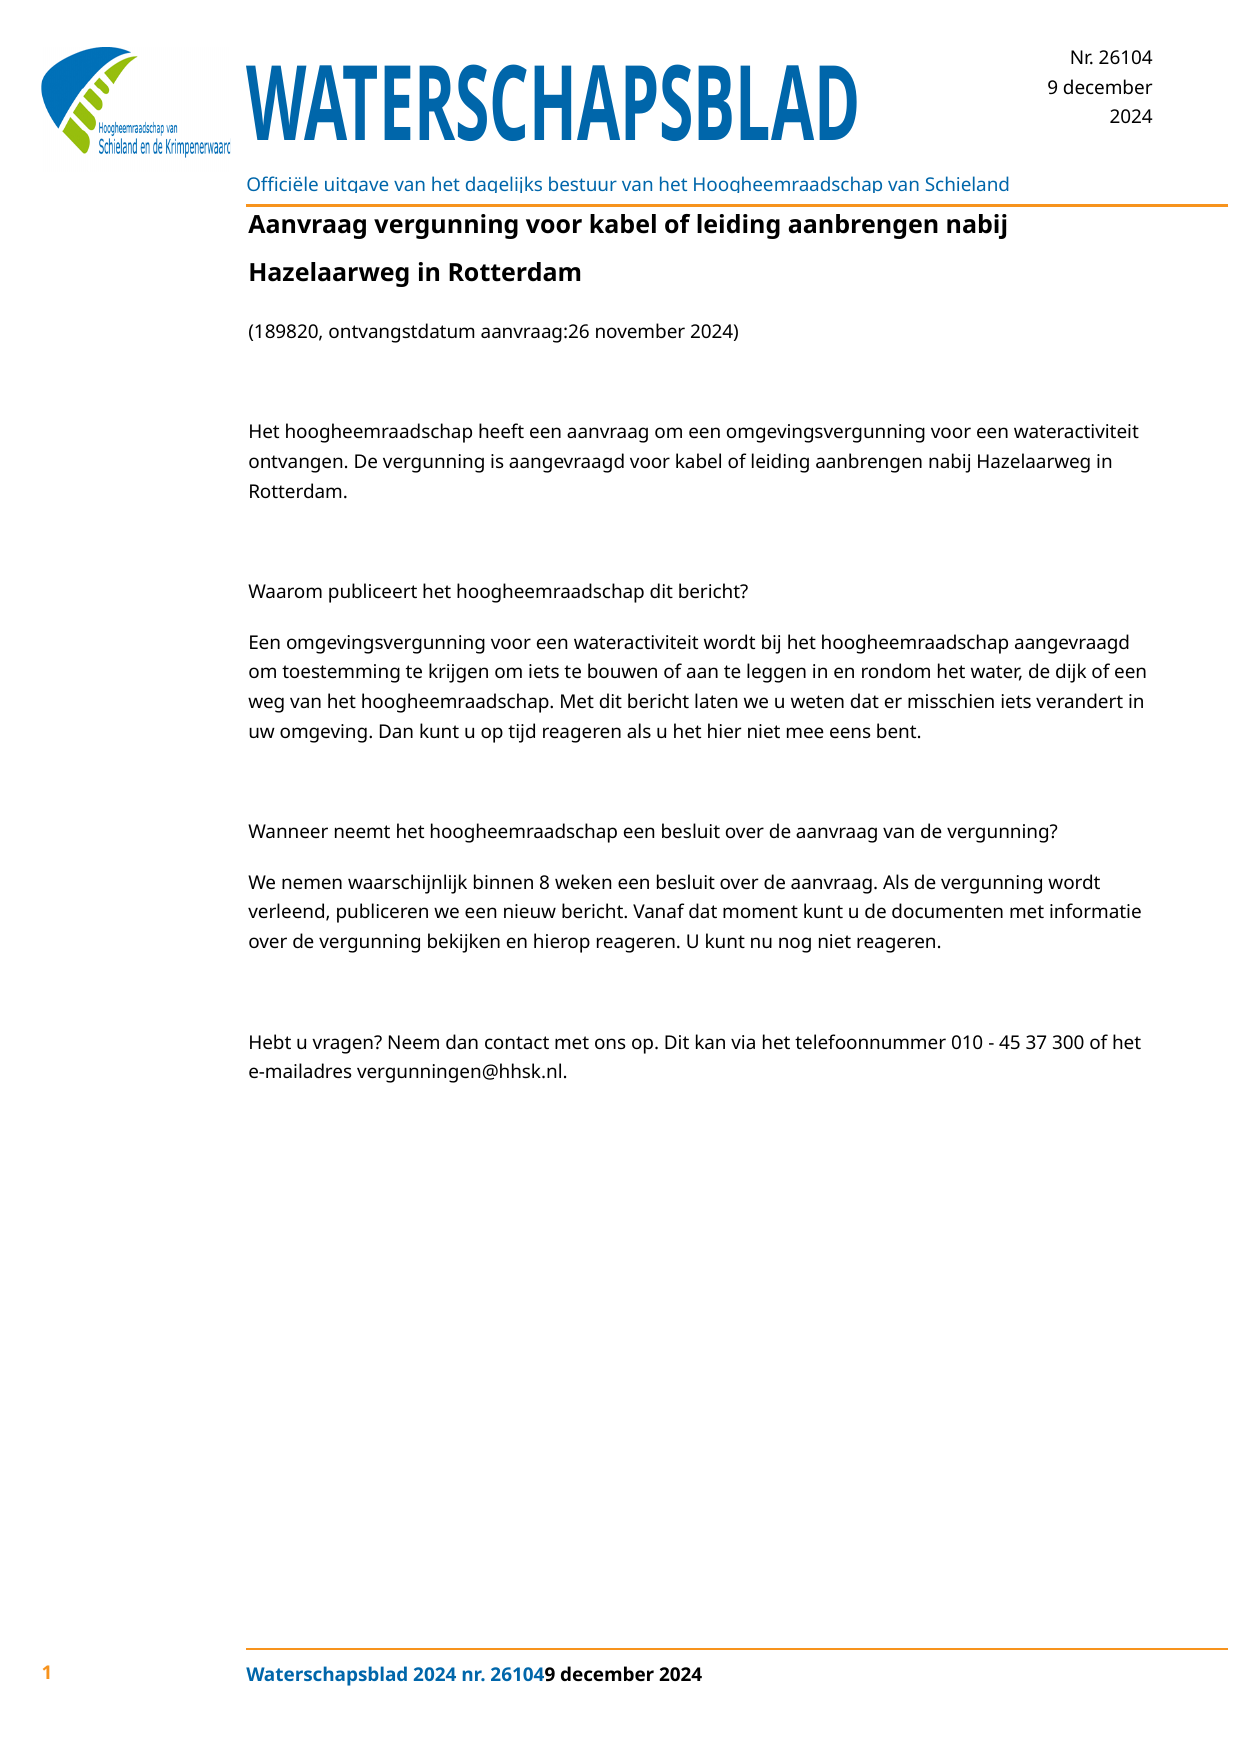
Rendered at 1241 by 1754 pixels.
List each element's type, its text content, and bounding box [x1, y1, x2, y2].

text Een omgevingsvergunning voor een wateractiviteit wordt bij het hoogheemraadschap aangevraagd om toestemming te krijgen om iets te bouwen of aan te leggen in en rondom het water, de dijk of een weg van het hoogheemraadschap. Met dit bericht laten we u weten dat er misschien iets verandert in uw omgeving. Dan kunt u op tijd reageren als u het hier niet mee eens bent. [248, 629, 1152, 744]
text Het hoogheemraadschap heeft een aanvraag om een omgevingsvergunning voor een wateractiviteit ontvangen. De vergunning is aangevraagd voor kabel of leiding aanbrengen nabij Hazelaarweg in Rotterdam. [248, 419, 1152, 504]
text We nemen waarschijnlijk binnen 8 weken een besluit over de aanvraag. Als de vergunning wordt verleend, publiceren we een nieuw bericht. Vanaf dat moment kunt u de documenten met informatie over de vergunning bekijken en hierop reageren. U kunt nu nog niet reageren. [248, 869, 1152, 954]
text Hebt u vragen? Neem dan contact met ons op. Dit kan via het telefoonnummer 010 - 45 37 300 of het e-mailadres vergunningen@hhsk.nl. [248, 1029, 1152, 1084]
text Waarom publiceert het hoogheemraadschap dit bericht? [248, 579, 1152, 604]
text Aanvraag vergunning voor kabel of leiding aanbrengen nabij Hazelaarweg in Rotterdam [248, 207, 1152, 288]
text Wanneer neemt het hoogheemraadschap een besluit over de aanvraag van de vergunning? [248, 819, 1152, 844]
picture [41, 47, 231, 172]
text (189820, ontvangstdatum aanvraag:26 november 2024) [248, 318, 1152, 344]
